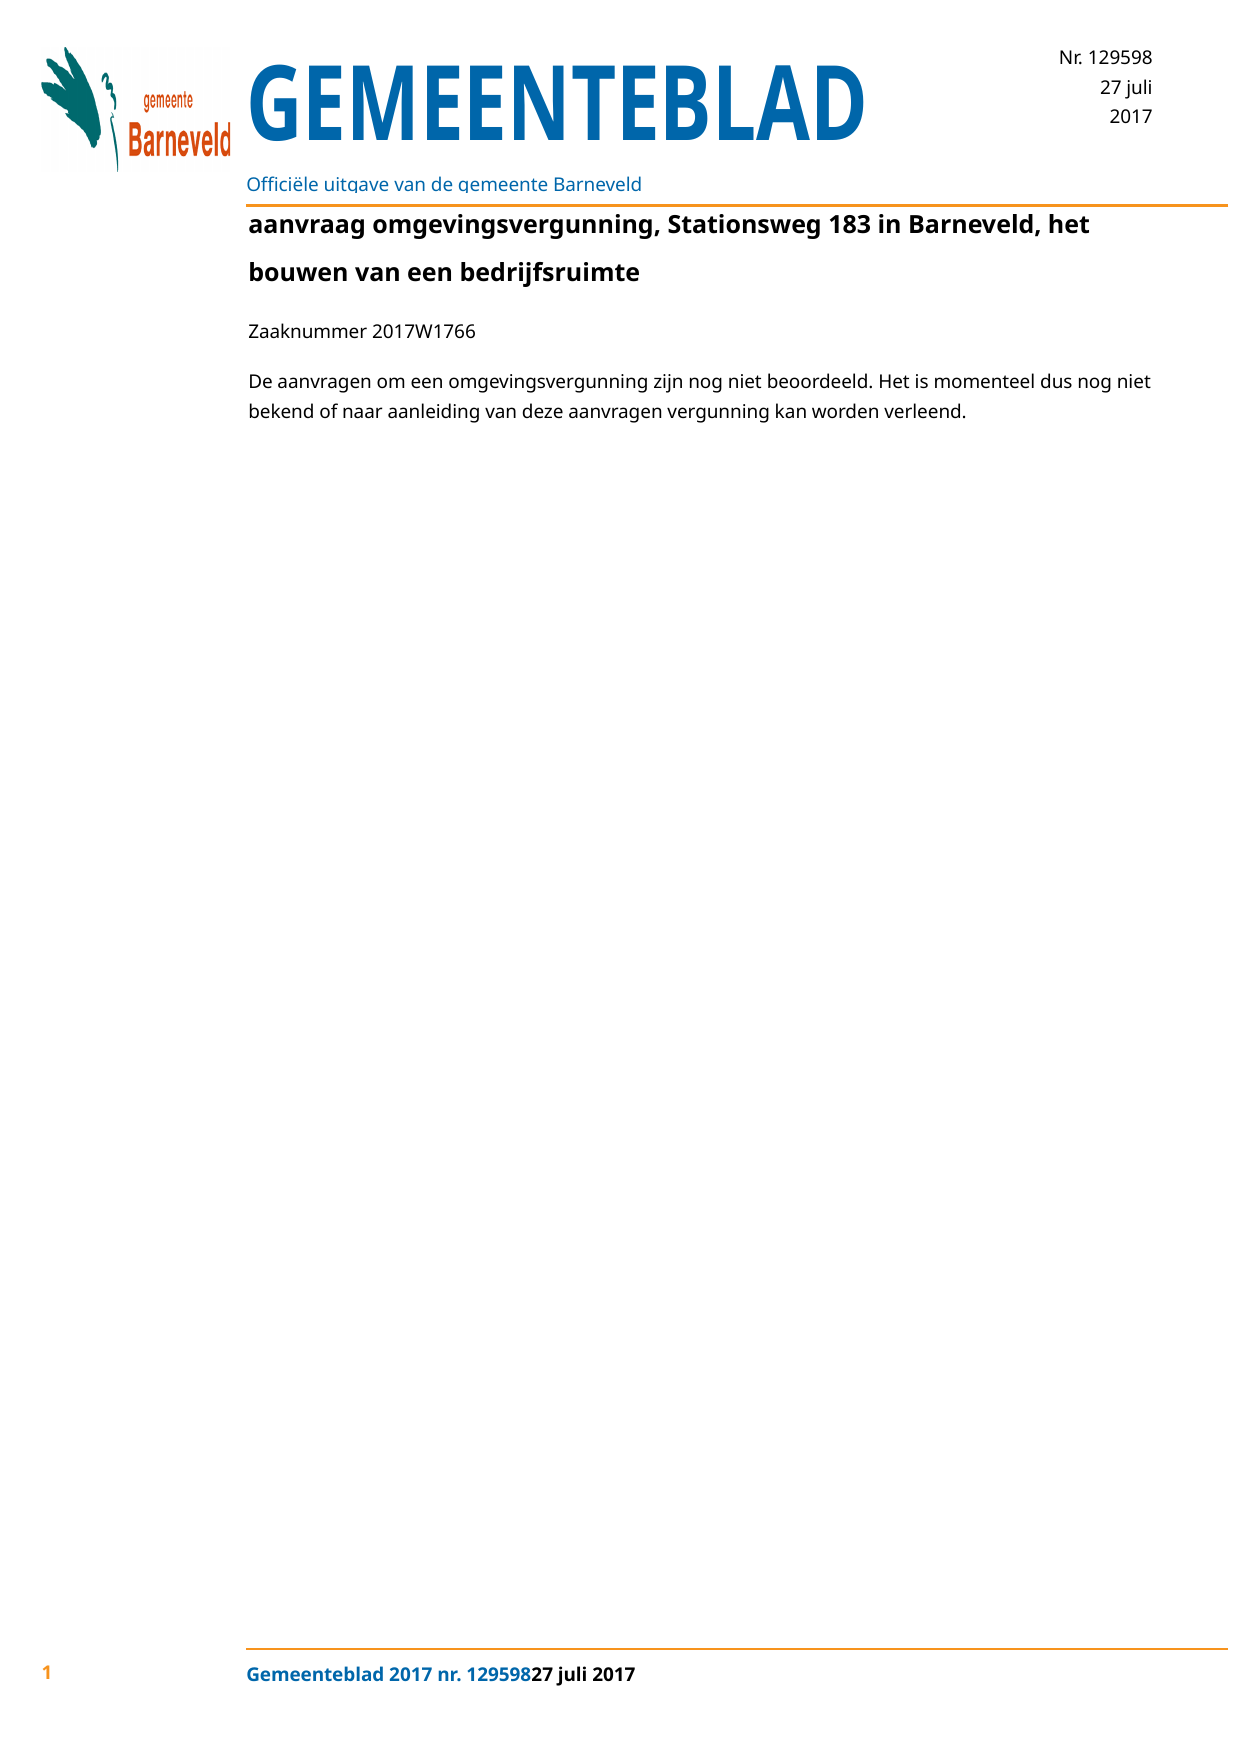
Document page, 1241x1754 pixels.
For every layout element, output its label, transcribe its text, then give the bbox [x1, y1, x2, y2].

text De aanvragen om een omgevingsvergunning zijn nog niet beoordeeld. Het is momenteel dus nog niet bekend of naar aanleiding van deze aanvragen vergunning kan worden verleend. [248, 368, 1152, 424]
text Zaaknummer 2017W1766 [248, 318, 1152, 344]
picture [41, 47, 231, 172]
text aanvraag omgevingsvergunning, Stationsweg 183 in Barneveld, het bouwen van een bedrijfsruimte [248, 207, 1152, 288]
